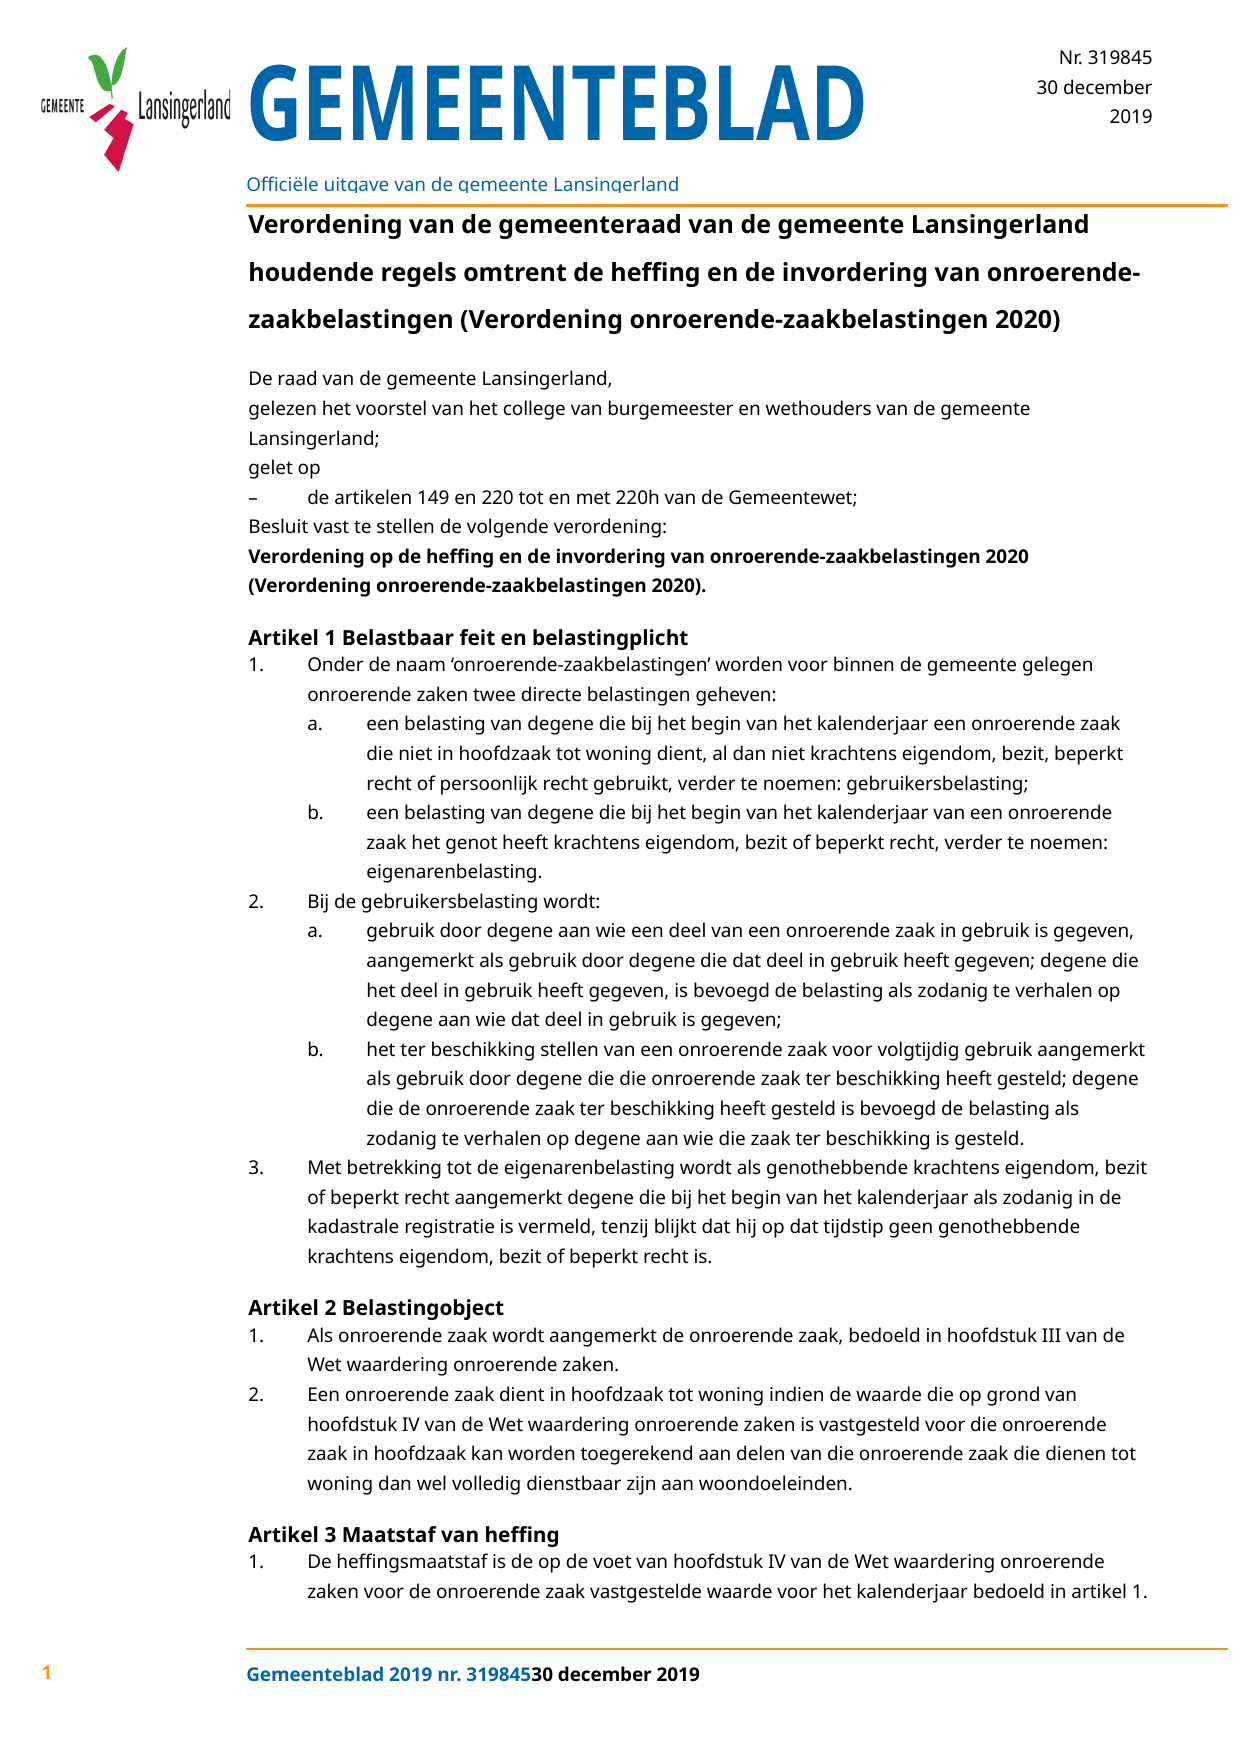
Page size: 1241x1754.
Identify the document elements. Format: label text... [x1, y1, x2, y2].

text Verordening op de heffing en de invordering van onroerende-zaakbelastingen 2020 (Verordening onroerende-zaakbelastingen 2020). [248, 543, 1152, 598]
text Besluit vast te stellen de volgende verordening: [248, 513, 1152, 539]
list De heffingsmaatstaf is de op de voet van hoofdstuk IV van de Wet waardering onroerende zaken voor de onroerende zaak vastgestelde waarde voor het kalenderjaar bedoeld in artikel 1. [248, 1549, 1152, 1604]
text Artikel 1 Belastbaar feit en belastingplicht [248, 623, 1152, 651]
picture [41, 47, 231, 172]
text Verordening van de gemeenteraad van de gemeente Lansingerland houdende regels omtrent de heffing en de invordering van onroerende-zaakbelastingen (Verordening onroerende-zaakbelastingen 2020) [248, 207, 1152, 336]
text De raad van de gemeente Lansingerland, [248, 366, 1152, 391]
list Bij de gebruikersbelasting wordt: [248, 888, 1152, 914]
list een belasting van degene die bij het begin van het kalenderjaar een onroerende zaak die niet in hoofdzaak tot woning dient, al dan niet krachtens eigendom, bezit, beperkt recht of persoonlijk recht gebruikt, verder te noemen: gebruikersbelasting; [307, 711, 1152, 796]
list gebruik door degene aan wie een deel van een onroerende zaak in gebruik is gegeven, aangemerkt als gebruik door degene die dat deel in gebruik heeft gegeven; degene die het deel in gebruik heeft gegeven, is bevoegd de belasting als zodanig te verhalen op degene aan wie dat deel in gebruik is gegeven; [307, 918, 1152, 1032]
list het ter beschikking stellen van een onroerende zaak voor volgtijdig gebruik aangemerkt als gebruik door degene die die onroerende zaak ter beschikking heeft gesteld; degene die de onroerende zaak ter beschikking heeft gesteld is bevoegd de belasting als zodanig te verhalen op degene aan wie die zaak ter beschikking is gesteld. [307, 1036, 1152, 1151]
text gelet op [248, 454, 1152, 480]
text Artikel 3 Maatstaf van heffing [248, 1520, 1152, 1549]
list Onder de naam ‘onroerende-zaakbelastingen’ worden voor binnen de gemeente gelegen onroerende zaken twee directe belastingen geheven: [248, 651, 1152, 707]
list Als onroerende zaak wordt aangemerkt de onroerende zaak, bedoeld in hoofdstuk III van de Wet waardering onroerende zaken. [248, 1322, 1152, 1377]
list Een onroerende zaak dient in hoofdzaak tot woning indien de waarde die op grond van hoofdstuk IV van de Wet waardering onroerende zaken is vastgesteld voor die onroerende zaak in hoofdzaak kan worden toegerekend aan delen van die onroerende zaak die dienen tot woning dan wel volledig dienstbaar zijn aan woondoeleinden. [248, 1381, 1152, 1496]
list de artikelen 149 en 220 tot en met 220h van de Gemeentewet; [248, 484, 1152, 509]
text Artikel 2 Belastingobject [248, 1293, 1152, 1322]
text gelezen het voorstel van het college van burgemeester en wethouders van de gemeente Lansingerland; [248, 395, 1152, 450]
list een belasting van degene die bij het begin van het kalenderjaar van een onroerende zaak het genot heeft krachtens eigendom, bezit of beperkt recht, verder te noemen: eigenarenbelasting. [307, 799, 1152, 884]
list Met betrekking tot de eigenarenbelasting wordt als genothebbende krachtens eigendom, bezit of beperkt recht aangemerkt degene die bij het begin van het kalenderjaar als zodanig in de kadastrale registratie is vermeld, tenzij blijkt dat hij op dat tijdstip geen genothebbende krachtens eigendom, bezit of beperkt recht is. [248, 1154, 1152, 1269]
